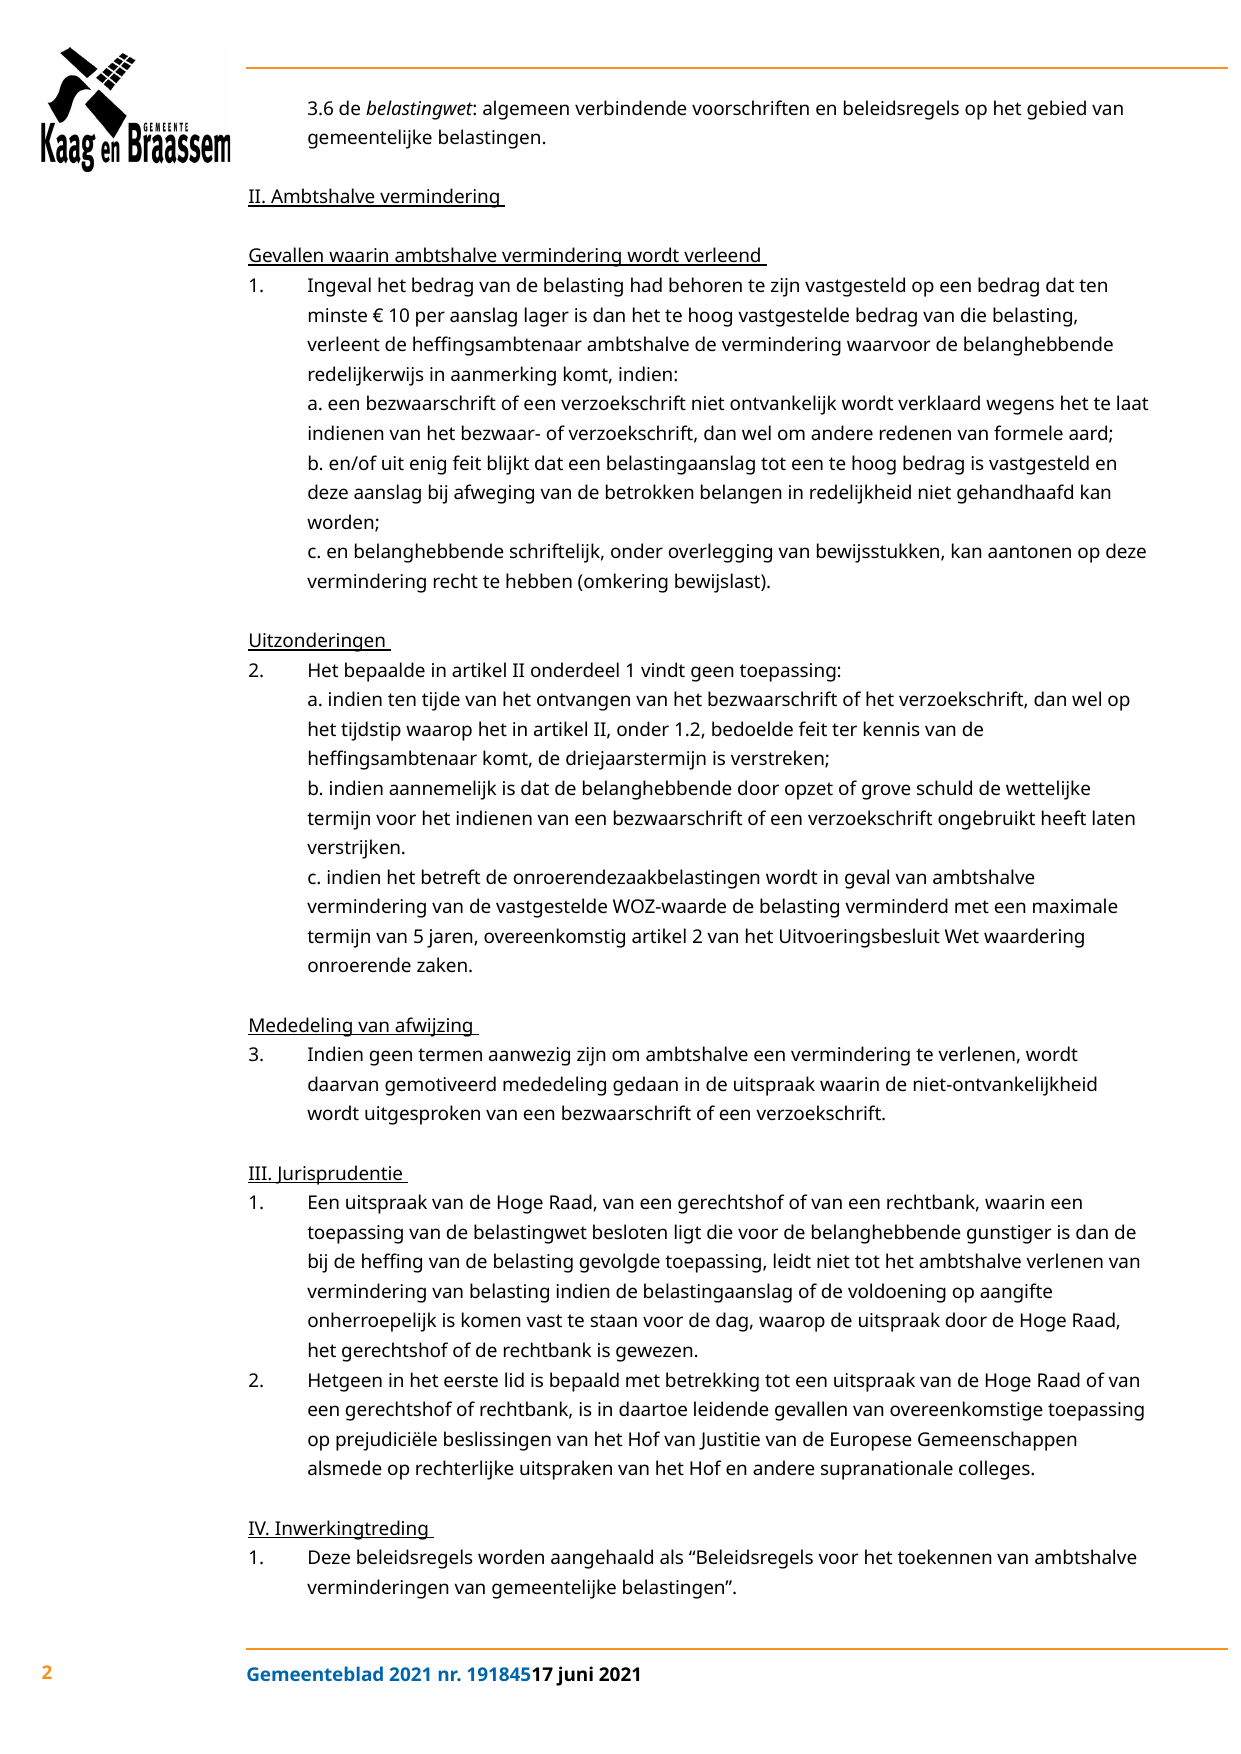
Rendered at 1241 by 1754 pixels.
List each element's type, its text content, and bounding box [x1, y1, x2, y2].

list b. indien aannemelijk is dat de belanghebbende door opzet of grove schuld de wettelijke termijn voor het indienen van een bezwaarschrift of een verzoekschrift ongebruikt heeft laten verstrijken. [248, 775, 1152, 860]
list Indien geen termen aanwezig zijn om ambtshalve een vermindering te verlenen, wordt daarvan gemotiveerd mededeling gedaan in de uitspraak waarin de niet-ontvankelijkheid wordt uitgesproken van een bezwaarschrift of een verzoekschrift. [248, 1041, 1152, 1126]
list Het bepaalde in artikel II onderdeel 1 vindt geen toepassing: [248, 657, 1152, 683]
list b. en/of uit enig feit blijkt dat een belastingaanslag tot een te hoog bedrag is vastgesteld en deze aanslag bij afweging van de betrokken belangen in redelijkheid niet gehandhaafd kan worden; [248, 450, 1152, 535]
list Hetgeen in het eerste lid is bepaald met betrekking tot een uitspraak van de Hoge Raad of van een gerechtshof of rechtbank, is in daartoe leidende gevallen van overeenkomstige toepassing op prejudiciële beslissingen van het Hof van Justitie van de Europese Gemeenschappen alsmede op rechterlijke uitspraken van het Hof en andere supranationale colleges. [248, 1367, 1152, 1481]
text IV. Inwerkingtreding [248, 1515, 1152, 1541]
text III. Jurisprudentie [248, 1160, 1152, 1186]
text Gevallen waarin ambtshalve vermindering wordt verleend [248, 243, 1152, 268]
list Een uitspraak van de Hoge Raad, van een gerechtshof of van een rechtbank, waarin een toepassing van de belastingwet besloten ligt die voor de belanghebbende gunstiger is dan de bij de heffing van de belasting gevolgde toepassing, leidt niet tot het ambtshalve verlenen van vermindering van belasting indien de belastingaanslag of de voldoening op aangifte onherroepelijk is komen vast te staan voor de dag, waarop de uitspraak door de Hoge Raad, het gerechtshof of de rechtbank is gewezen. [248, 1189, 1152, 1363]
list Ingeval het bedrag van de belasting had behoren te zijn vastgesteld op een bedrag dat ten minste € 10 per aanslag lager is dan het te hoog vastgestelde bedrag van die belasting, verleent de heffingsambtenaar ambtshalve de vermindering waarvoor de belanghebbende redelijkerwijs in aanmerking komt, indien: [248, 272, 1152, 387]
list c. indien het betreft de onroerendezaakbelastingen wordt in geval van ambtshalve vermindering van de vastgestelde WOZ-waarde de belasting verminderd met een maximale termijn van 5 jaren, overeenkomstig artikel 2 van het Uitvoeringsbesluit Wet waardering onroerende zaken. [248, 864, 1152, 978]
text Uitzonderingen [248, 627, 1152, 653]
text II. Ambtshalve vermindering [248, 183, 1152, 209]
list a. indien ten tijde van het ontvangen van het bezwaarschrift of het verzoekschrift, dan wel op het tijdstip waarop het in artikel II, onder 1.2, bedoelde feit ter kennis van de heffingsambtenaar komt, de driejaarstermijn is verstreken; [248, 686, 1152, 771]
list Deze beleidsregels worden aangehaald als “Beleidsregels voor het toekennen van ambtshalve verminderingen van gemeentelijke belastingen”. [248, 1544, 1152, 1600]
list 3.6 de belastingwet: algemeen verbindende voorschriften en beleidsregels op het gebied van gemeentelijke belastingen. [248, 95, 1152, 150]
picture [41, 47, 231, 172]
list a. een bezwaarschrift of een verzoekschrift niet ontvankelijk wordt verklaard wegens het te laat indienen van het bezwaar- of verzoekschrift, dan wel om andere redenen van formele aard; [248, 391, 1152, 446]
text Mededeling van afwijzing [248, 1012, 1152, 1038]
list c. en belanghebbende schriftelijk, onder overlegging van bewijsstukken, kan aantonen op deze vermindering recht te hebben (omkering bewijslast). [248, 538, 1152, 594]
